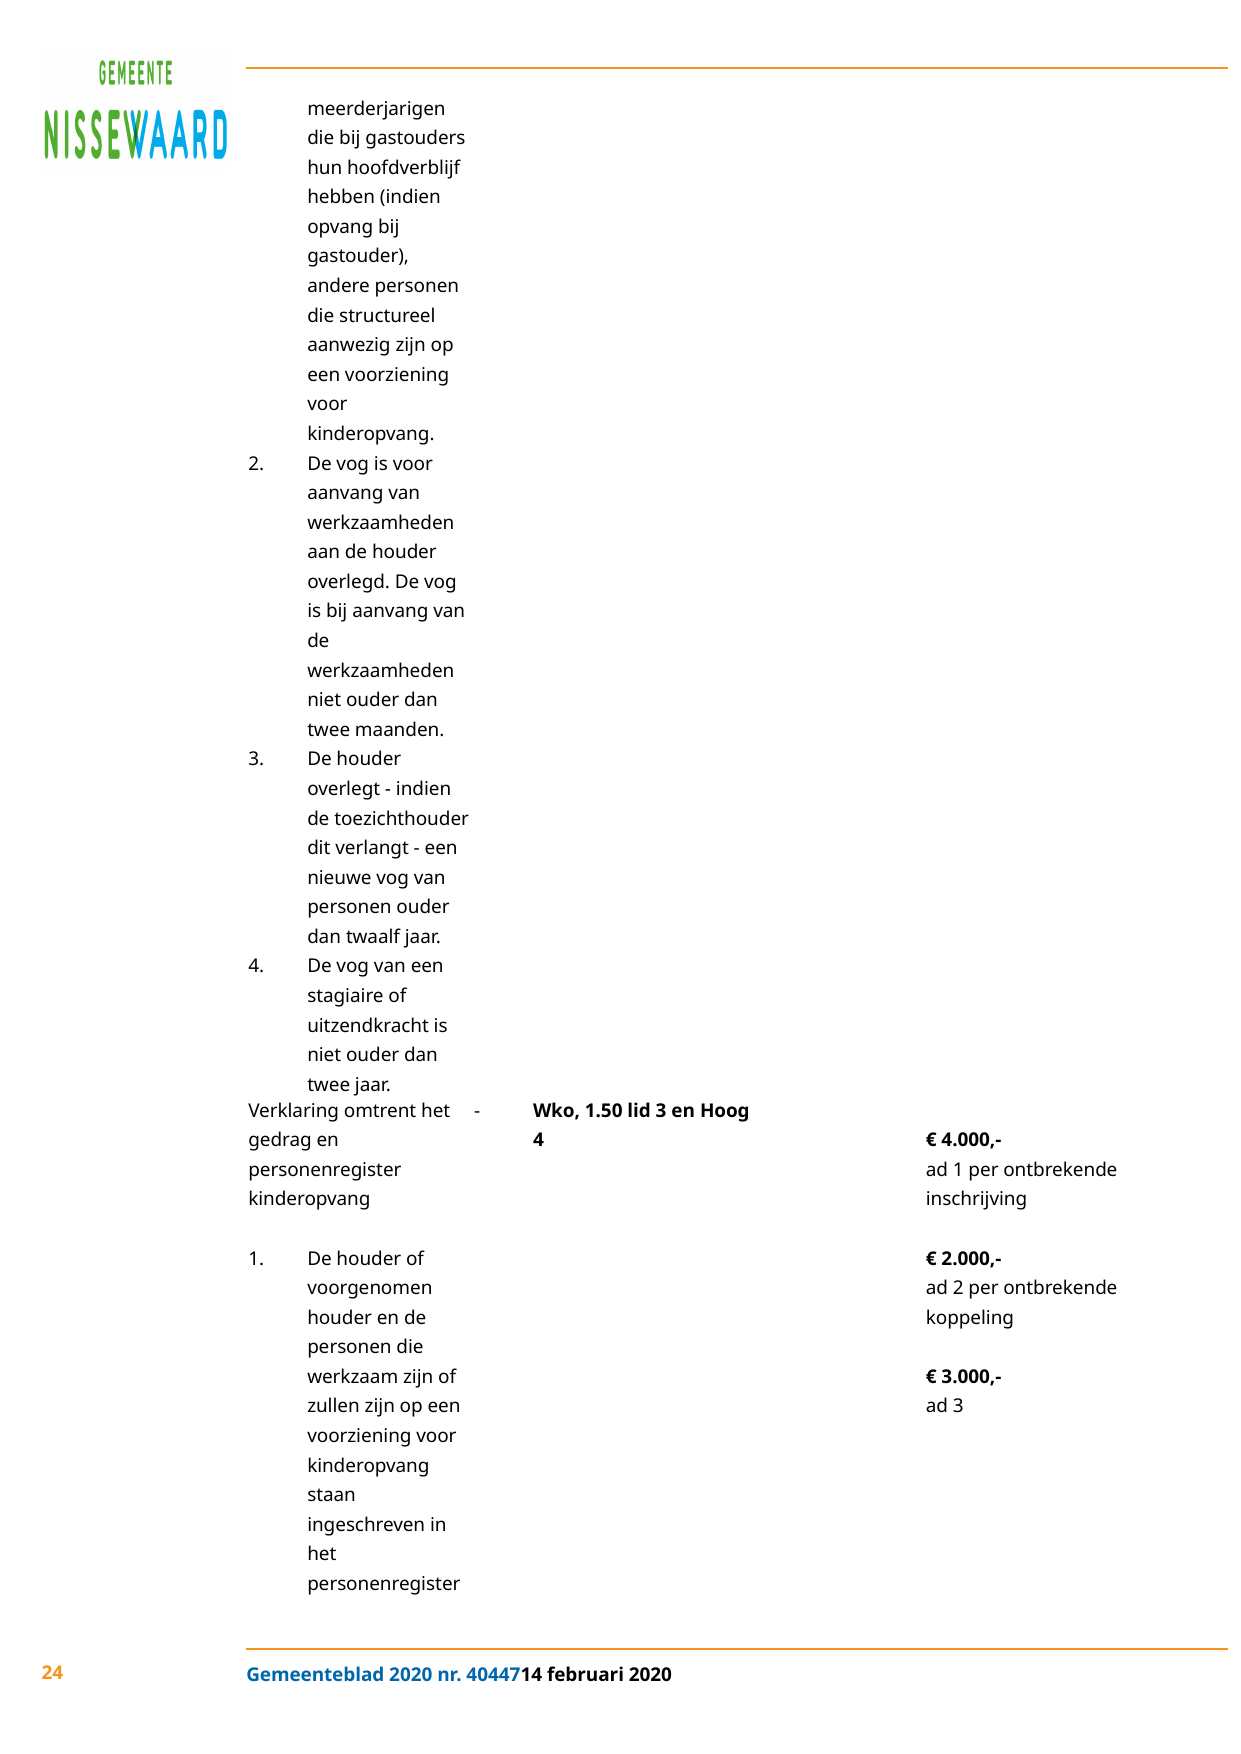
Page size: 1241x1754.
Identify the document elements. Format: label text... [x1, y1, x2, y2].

table_cell Hoog [700, 1097, 926, 1596]
picture [41, 47, 231, 172]
table_cell [926, 95, 1152, 1097]
table_cell Wko, 1.50 lid 3 en 4 [474, 1097, 700, 1596]
table_cell meerderjarigen die bij gastouders hun hoofdverblijf hebben (indien opvang bij gastouder), andere personen die structureel aanwezig zijn op een voorziening voor kinderopvang. De vog is voor aanvang van werkzaamheden aan de houder overlegd. De vog is bij aanvang van de werkzaamheden niet ouder dan twee maanden. De houder overlegt - indien de toezichthouder dit verlangt - een nieuwe vog van personen ouder dan twaalf jaar. De vog van een stagiaire of uitzendkracht is niet ouder dan twee jaar. [248, 95, 474, 1097]
table_cell € 4.000,- ad 1 per ontbrekende inschrijving € 2.000,- ad 2 per ontbrekende koppeling € 3.000,- ad 3 [926, 1097, 1152, 1596]
table_cell [700, 95, 926, 1097]
table_cell [474, 95, 700, 1097]
table_cell Verklaring omtrent het gedrag en personenregister kinderopvang De houder of voorgenomen houder en de personen die werkzaam zijn of zullen zijn op een voorziening voor kinderopvang staan ingeschreven in het personenregister [248, 1097, 474, 1596]
